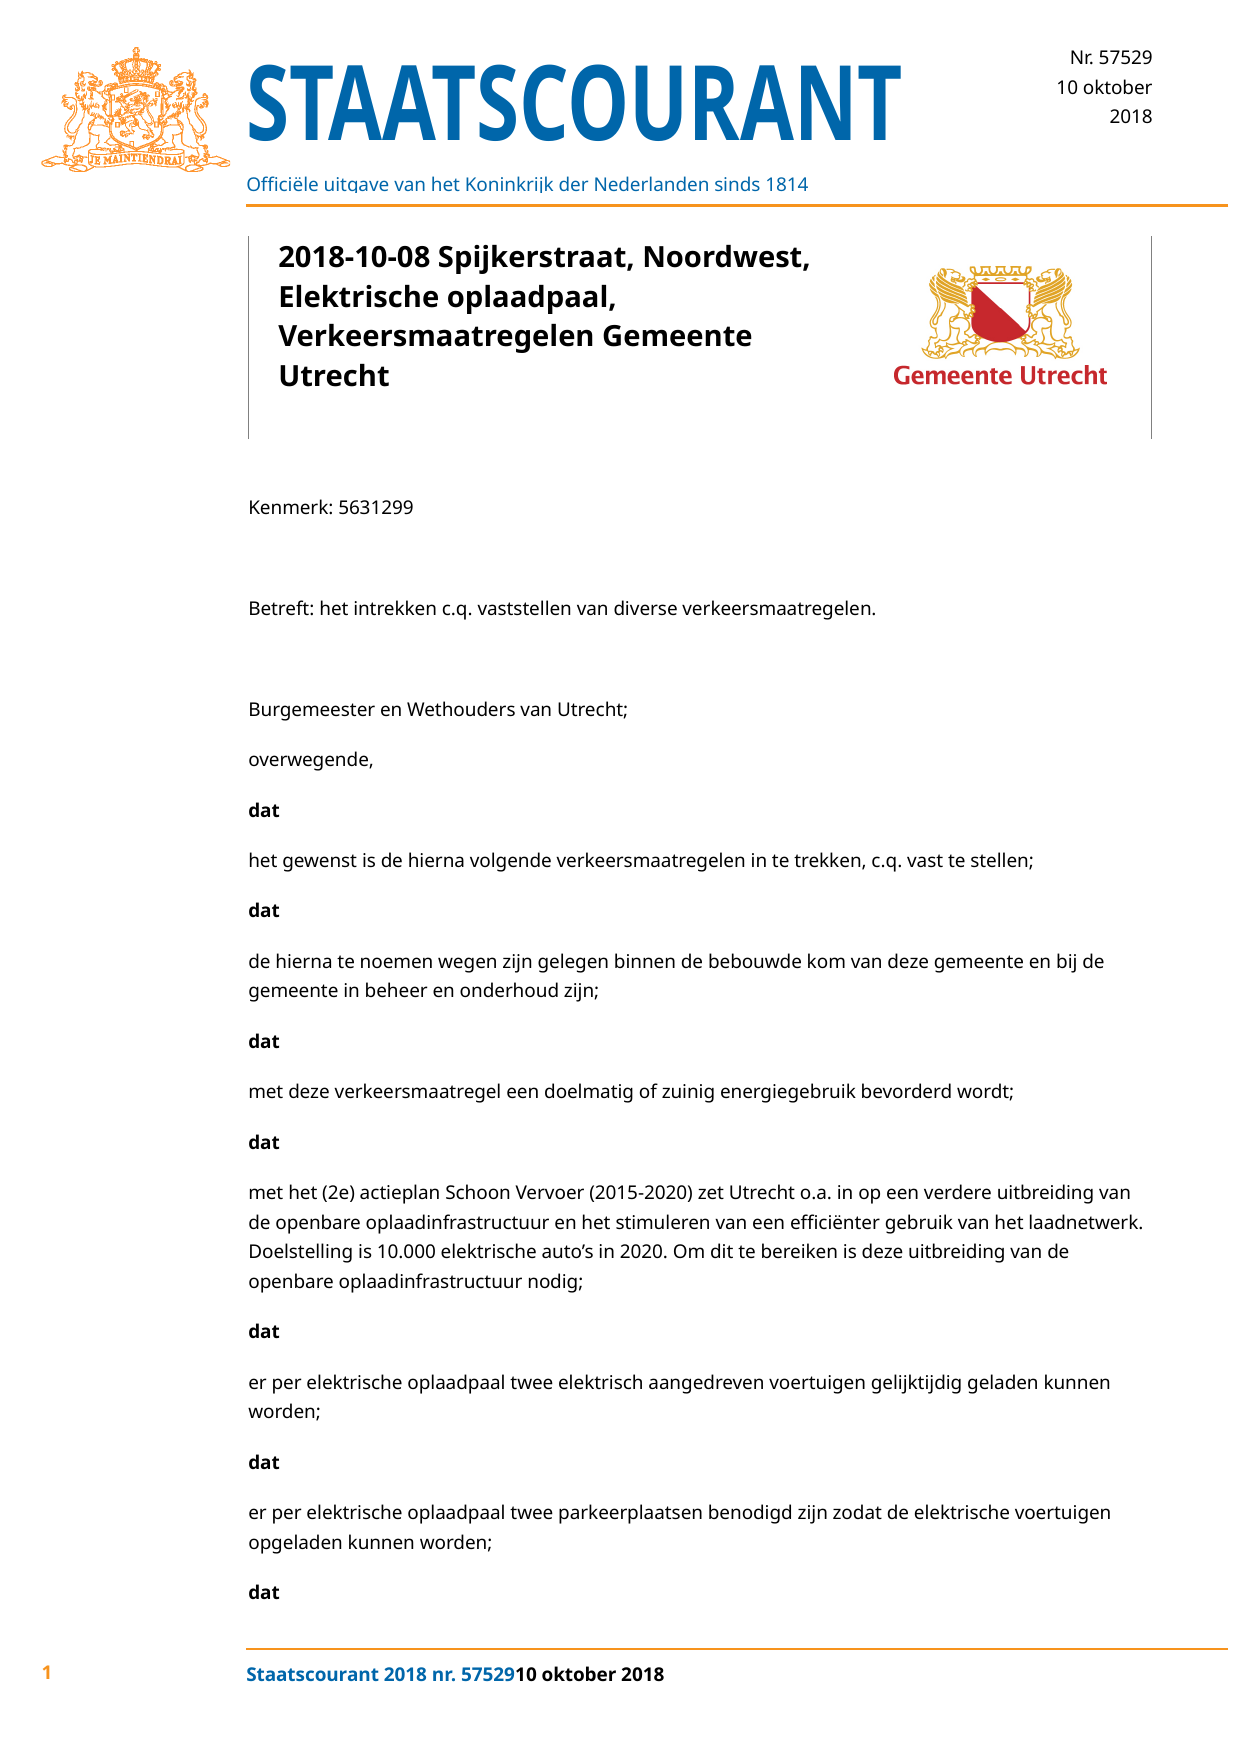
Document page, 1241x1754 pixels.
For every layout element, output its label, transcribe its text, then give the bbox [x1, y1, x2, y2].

picture [882, 236, 1119, 414]
text dat [248, 898, 1152, 923]
table_header [1119, 236, 1151, 413]
text Betreft: het intrekken c.q. vaststellen van diverse verkeersmaatregelen. [248, 595, 1152, 621]
text er per elektrische oplaadpaal twee parkeerplaatsen benodigd zijn zodat de elektrische voertuigen opgeladen kunnen worden; [248, 1499, 1152, 1555]
table_header [850, 236, 882, 413]
text het gewenst is de hierna volgende verkeersmaatregelen in te trekken, c.q. vast te stellen; [248, 847, 1152, 873]
text er per elektrische oplaadpaal twee elektrisch aangedreven voertuigen gelijktijdig geladen kunnen worden; [248, 1369, 1152, 1424]
text dat [248, 1579, 1152, 1605]
text overwegende, [248, 746, 1152, 772]
text met deze verkeersmaatregel een doelmatig of zuinig energiegebruik bevorderd wordt; [248, 1078, 1152, 1104]
text de hierna te noemen wegen zijn gelegen binnen de bebouwde kom van deze gemeente en bij de gemeente in beheer en onderhoud zijn; [248, 948, 1152, 1003]
text met het (2e) actieplan Schoon Vervoer (2015-2020) zet Utrecht o.a. in op een verdere uitbreiding van de openbare oplaadinfrastructuur en het stimuleren van een efficiënter gebruik van het laadnetwerk. Doelstelling is 10.000 elektrische auto’s in 2020. Om dit te bereiken is deze uitbreiding van de openbare oplaadinfrastructuur nodig; [248, 1179, 1152, 1294]
text dat [248, 1028, 1152, 1054]
table_header [850, 414, 1151, 439]
picture [41, 47, 231, 172]
table_header 2018-10-08 Spijkerstraat, Noordwest, Elektrische oplaadpaal, Verkeersmaatregelen Gemeente Utrecht [249, 236, 850, 439]
text dat [248, 1129, 1152, 1155]
text Kenmerk: 5631299 [248, 494, 1152, 520]
text Burgemeester en Wethouders van Utrecht; [248, 696, 1152, 722]
text dat [248, 797, 1152, 823]
text dat [248, 1449, 1152, 1475]
text dat [248, 1318, 1152, 1344]
